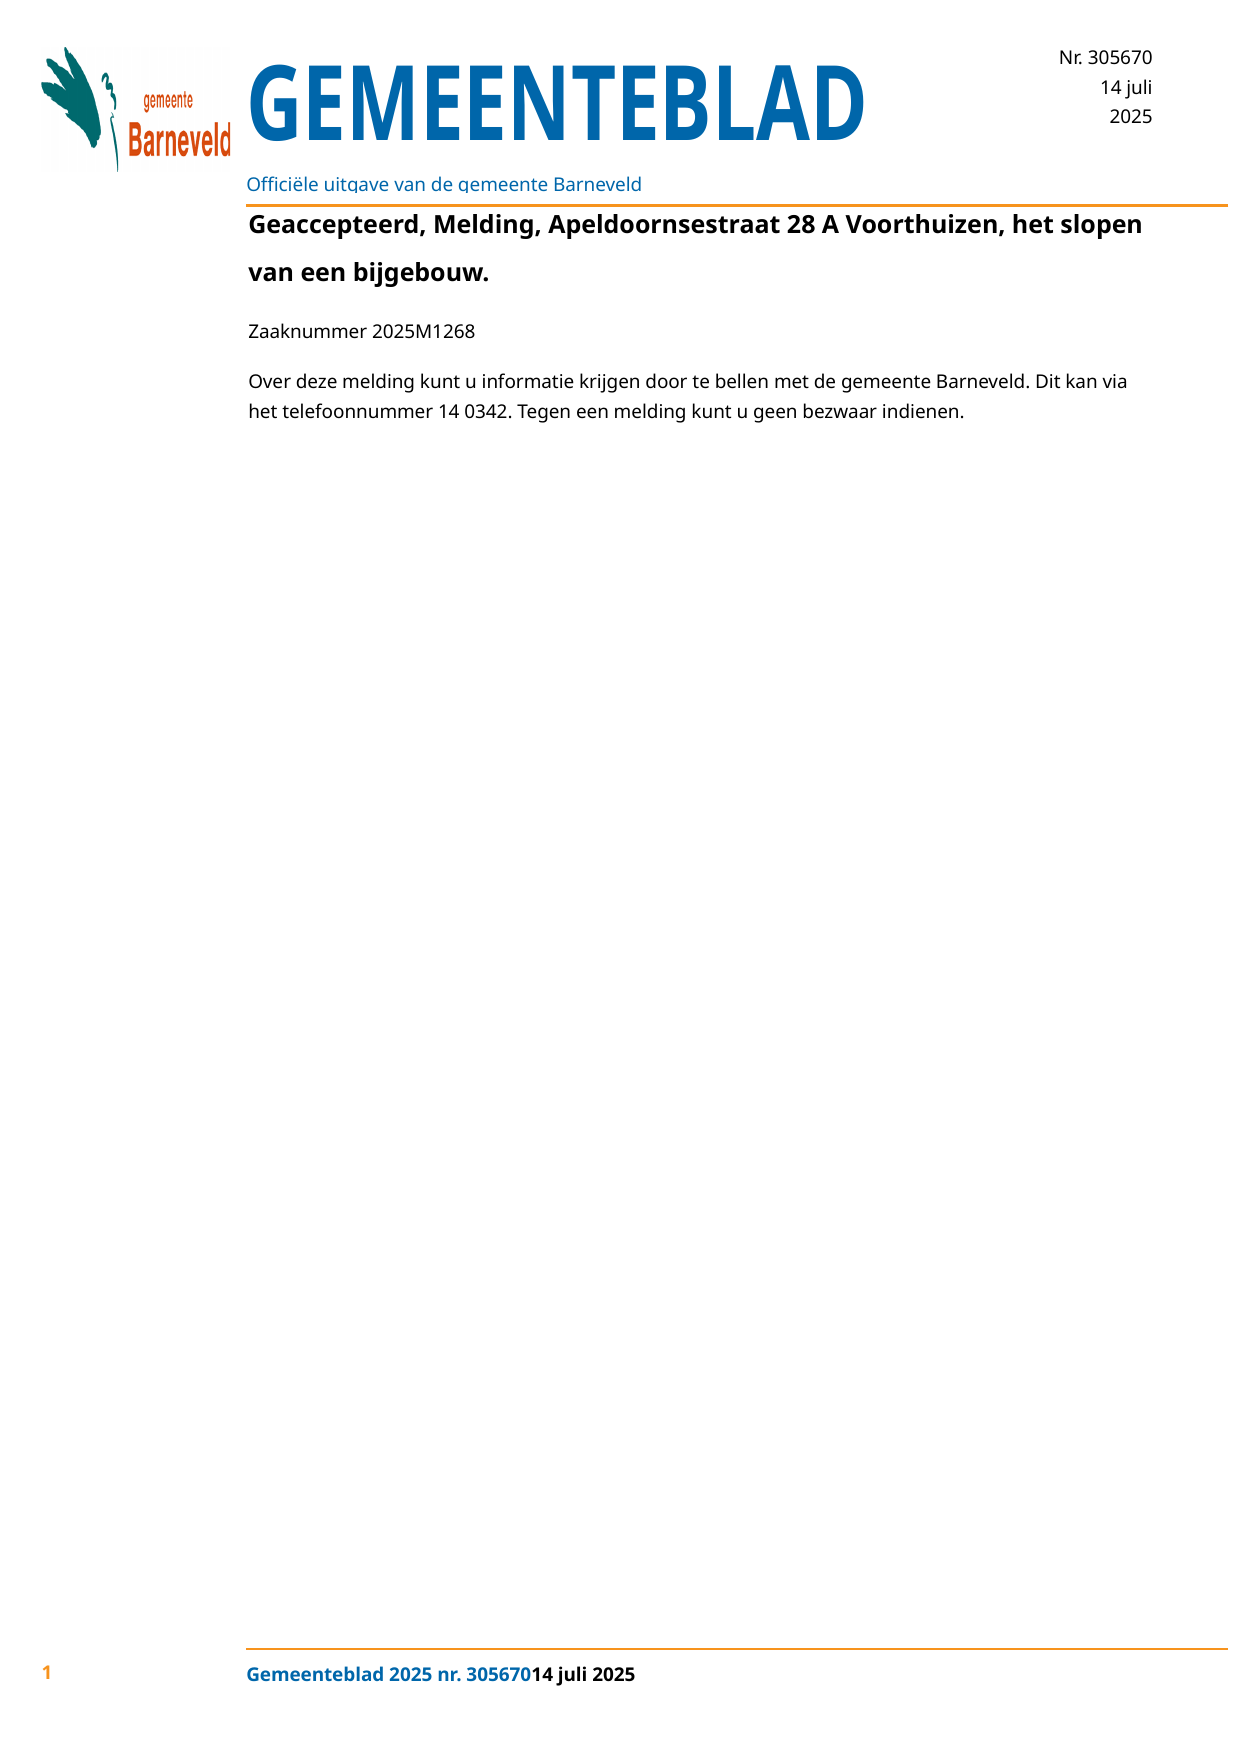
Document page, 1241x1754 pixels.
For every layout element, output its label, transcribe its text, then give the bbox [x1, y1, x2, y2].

text Over deze melding kunt u informatie krijgen door te bellen met de gemeente Barneveld. Dit kan via het telefoonnummer 14 0342. Tegen een melding kunt u geen bezwaar indienen. [248, 368, 1152, 424]
text Geaccepteerd, Melding, Apeldoornsestraat 28 A Voorthuizen, het slopen van een bijgebouw. [248, 207, 1152, 288]
text Zaaknummer 2025M1268 [248, 318, 1152, 344]
picture [41, 47, 231, 172]
